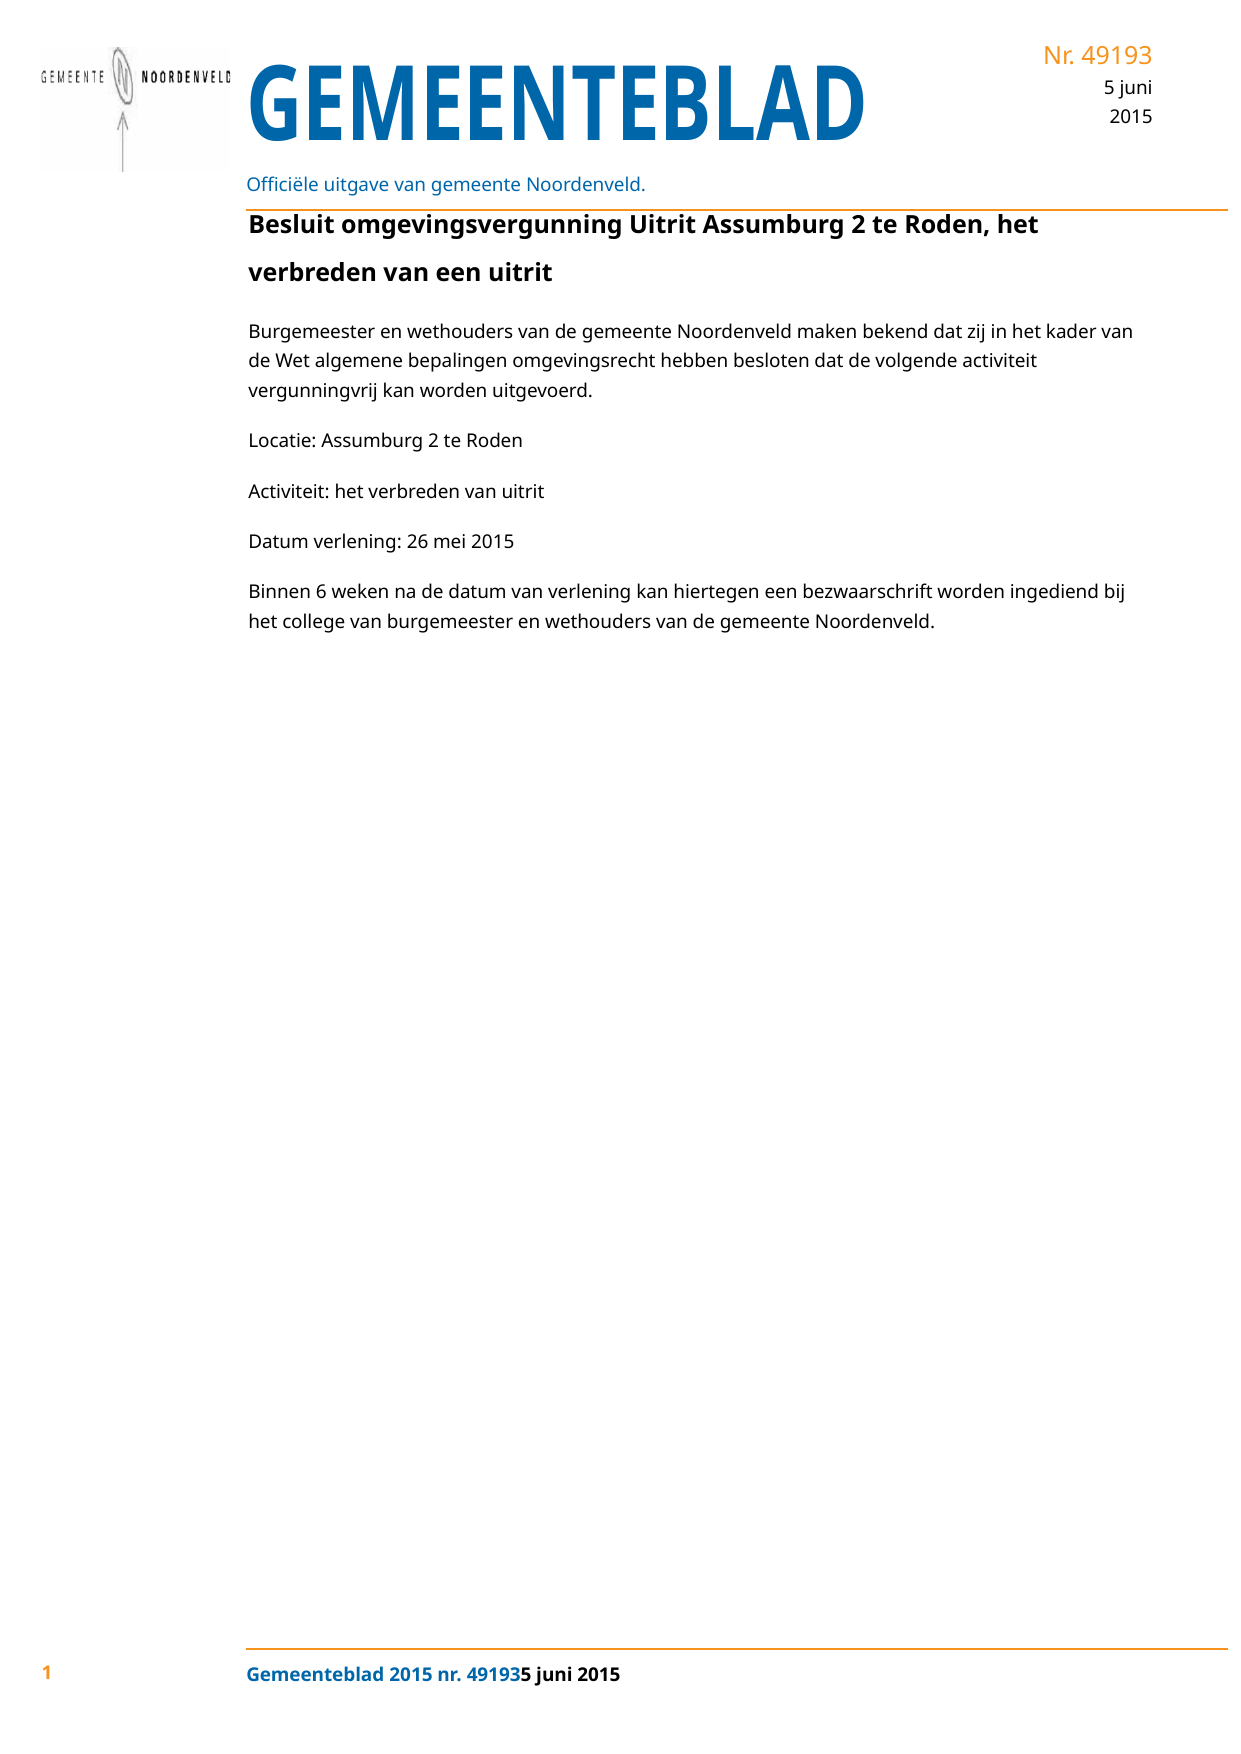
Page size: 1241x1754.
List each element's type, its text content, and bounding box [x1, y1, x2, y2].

text Besluit omgevingsvergunning Uitrit Assumburg 2 te Roden, het verbreden van een uitrit [248, 211, 1152, 288]
picture [41, 47, 231, 172]
text Binnen 6 weken na de datum van verlening kan hiertegen een bezwaarschrift worden ingediend bij het college van burgemeester en wethouders van de gemeente Noordenveld. [248, 579, 1152, 634]
text Burgemeester en wethouders van de gemeente Noordenveld maken bekend dat zij in het kader van de Wet algemene bepalingen omgevingsrecht hebben besloten dat de volgende activiteit vergunningvrij kan worden uitgevoerd. [248, 318, 1152, 403]
text Locatie: Assumburg 2 te Roden [248, 427, 1152, 453]
text Datum verlening: 26 mei 2015 [248, 528, 1152, 554]
text Activiteit: het verbreden van uitrit [248, 478, 1152, 504]
